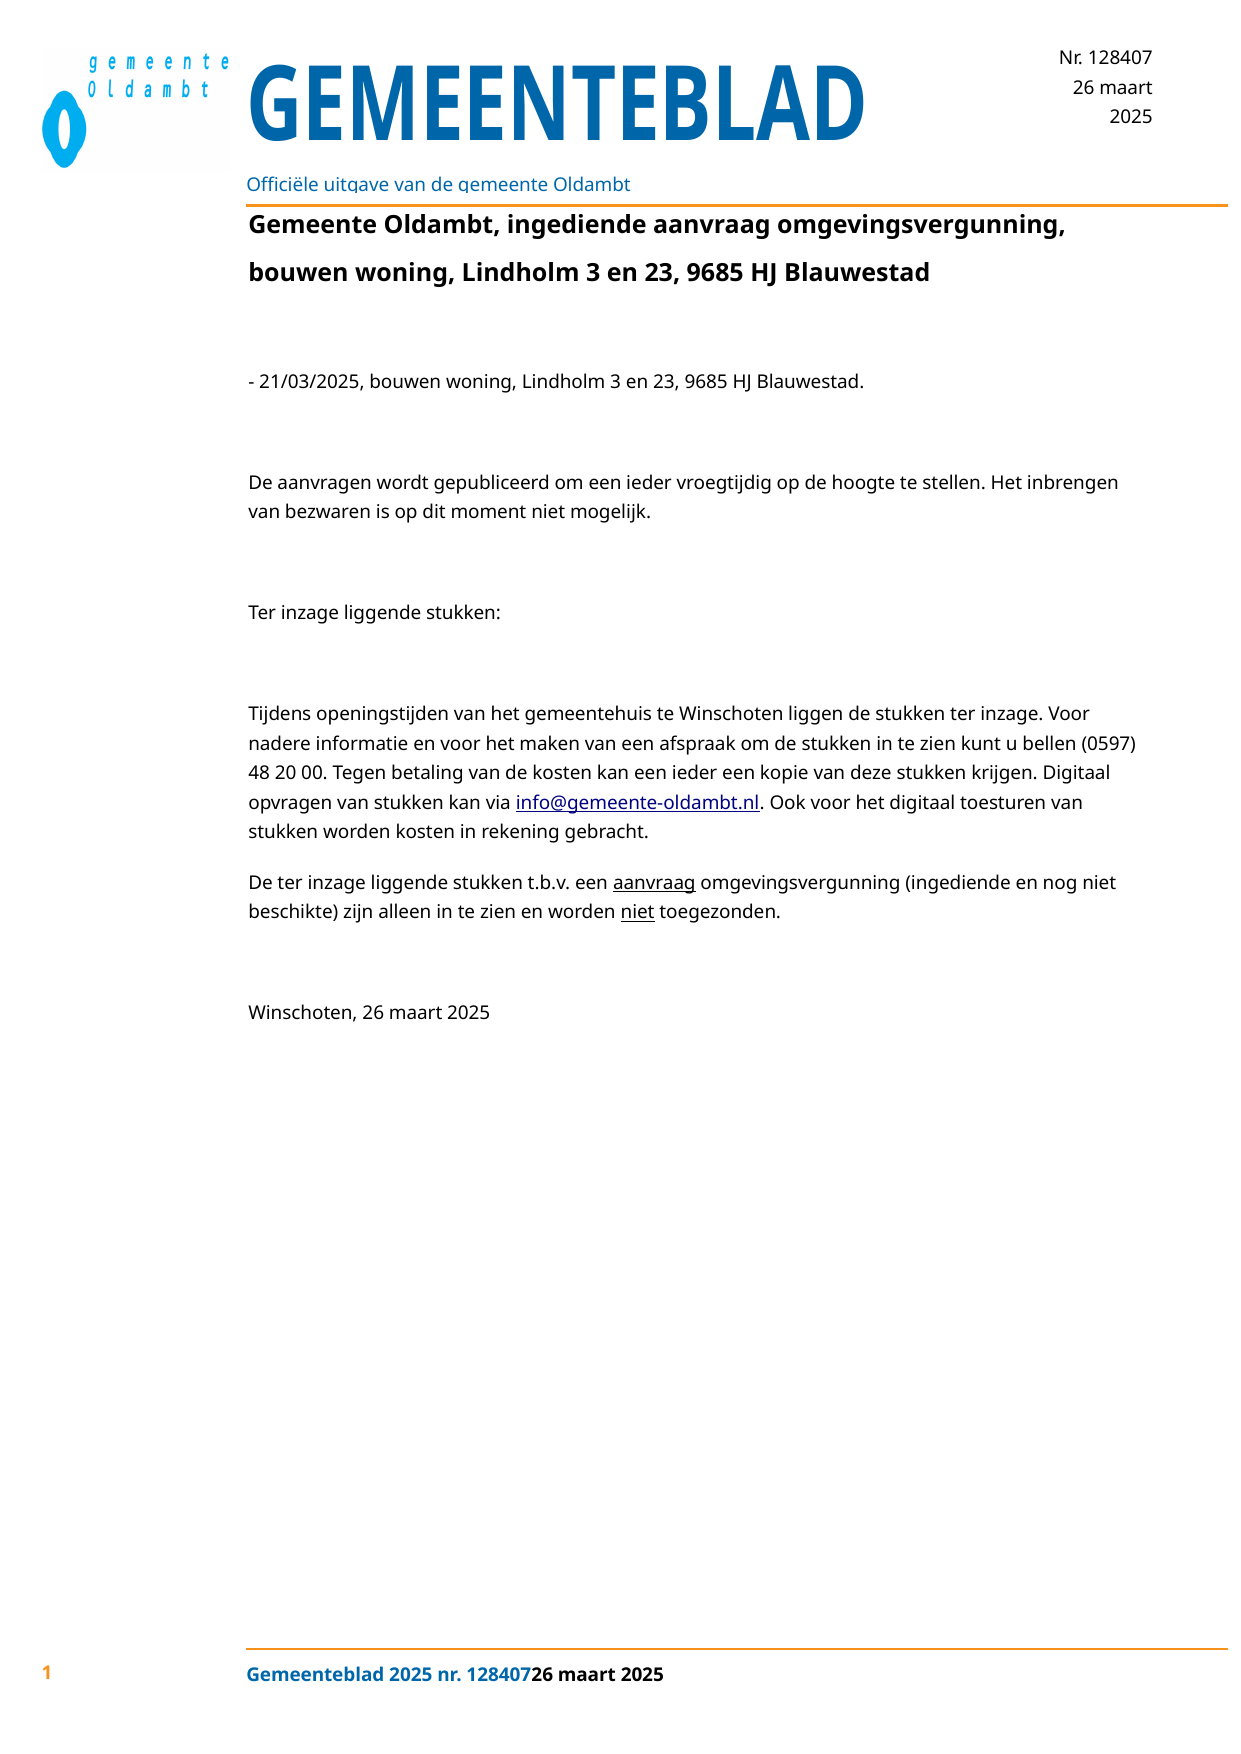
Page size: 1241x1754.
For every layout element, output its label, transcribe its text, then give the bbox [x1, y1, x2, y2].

text De ter inzage liggende stukken t.b.v. een aanvraag omgevingsvergunning (ingediende en nog niet beschikte) zijn alleen in te zien en worden niet toegezonden. [248, 869, 1152, 924]
text - 21/03/2025, bouwen woning, Lindholm 3 en 23, 9685 HJ Blauwestad. [248, 368, 1152, 394]
text Ter inzage liggende stukken: [248, 599, 1152, 625]
text De aanvragen wordt gepubliceerd om een ieder vroegtijdig op de hoogte te stellen. Het inbrengen van bezwaren is op dit moment niet mogelijk. [248, 469, 1152, 524]
picture [41, 47, 231, 172]
text Tijdens openingstijden van het gemeentehuis te Winschoten liggen de stukken ter inzage. Voor nadere informatie en voor het maken van een afspraak om de stukken in te zien kunt u bellen (0597) 48 20 00. Tegen betaling van de kosten kan een ieder een kopie van deze stukken krijgen. Digitaal opvragen van stukken kan via info@gemeente-oldambt.nl. Ook voor het digitaal toesturen van stukken worden kosten in rekening gebracht. [248, 700, 1152, 844]
text Winschoten, 26 maart 2025 [248, 999, 1152, 1025]
text Gemeente Oldambt, ingediende aanvraag omgevingsvergunning, bouwen woning, Lindholm 3 en 23, 9685 HJ Blauwestad [248, 207, 1152, 288]
